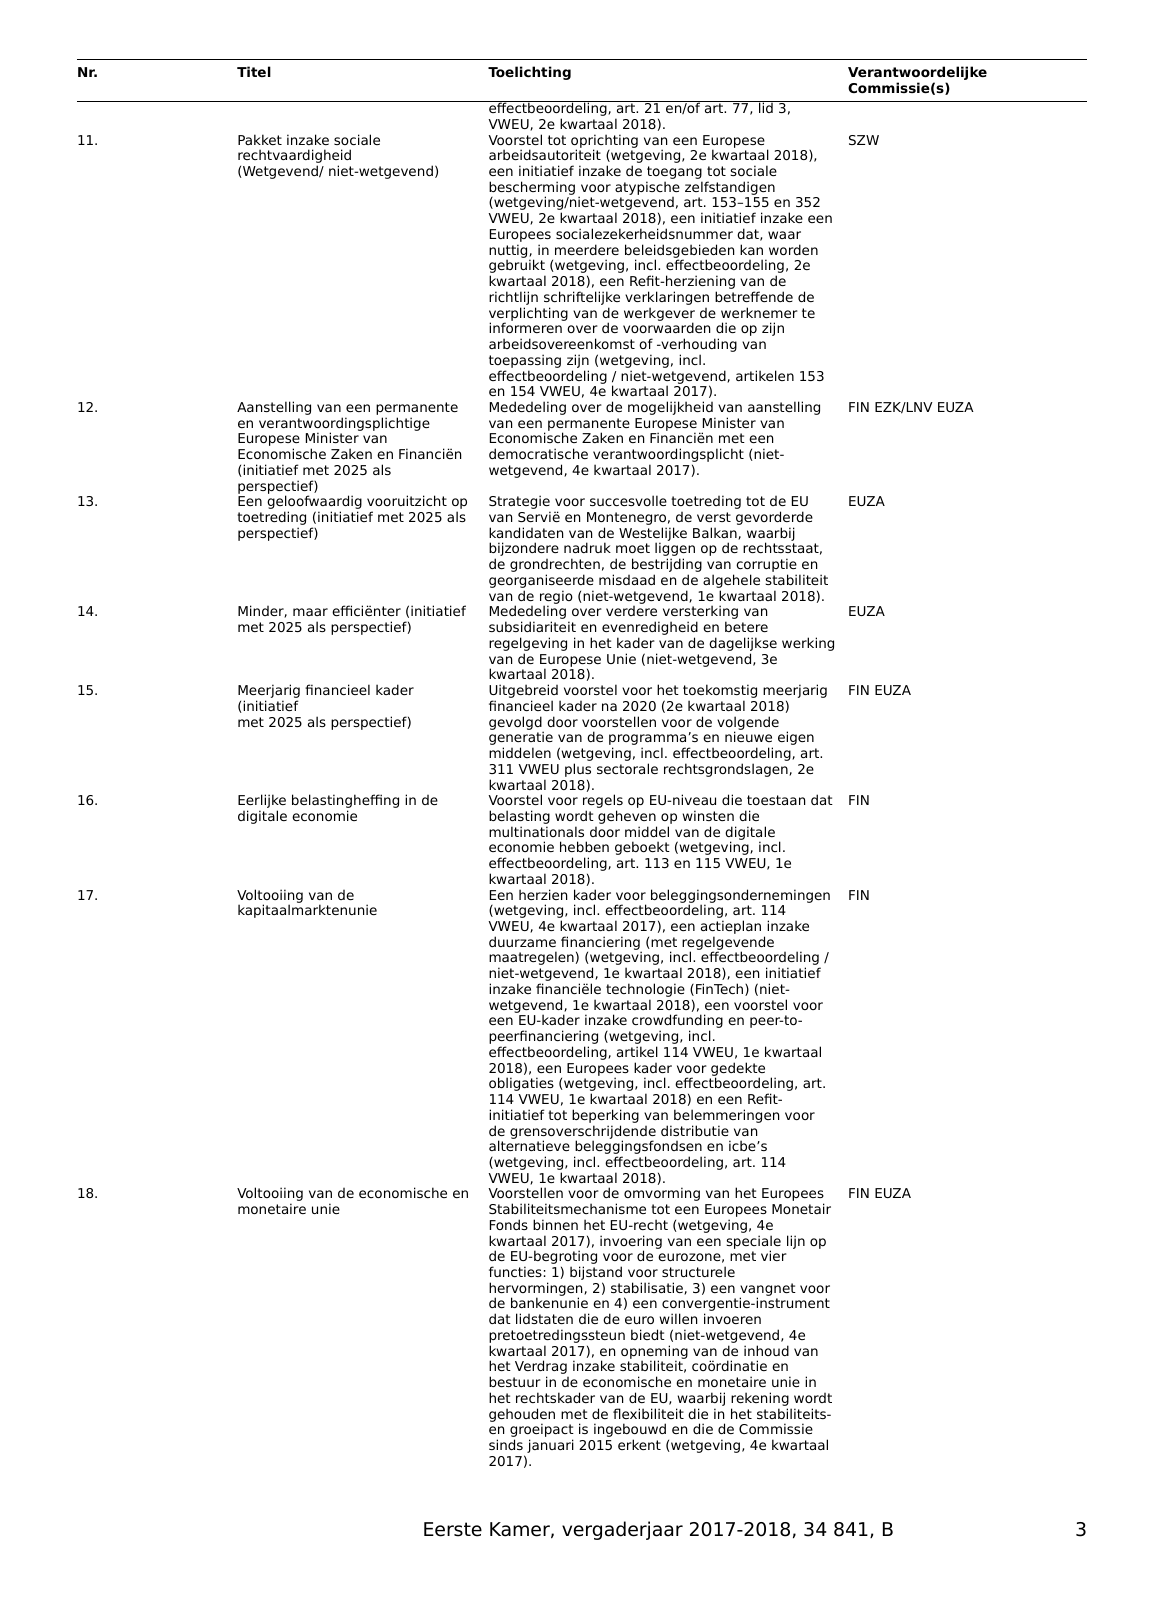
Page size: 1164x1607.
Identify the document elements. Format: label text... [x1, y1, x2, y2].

table_cell Mededeling over verdere versterking van subsidiariteit en evenredigheid en betere regelgeving in het kader van de dagelijkse werking van de Europese Unie (niet-wetgevend, 3e kwartaal 2018). [483, 604, 842, 683]
table_cell Strategie voor succesvolle toetreding tot de EU van Servië en Montenegro, de verst gevorderde kandidaten van de Westelijke Balkan, waarbij bijzondere nadruk moet liggen op de rechtsstaat, de grondrechten, de bestrijding van corruptie en georganiseerde misdaad en de algehele stabiliteit van de regio (niet-wetgevend, 1e kwartaal 2018). [483, 494, 842, 604]
table_cell 17. [77, 888, 231, 1186]
table_cell FIN EUZA [842, 1186, 1087, 1469]
table_cell [231, 102, 482, 132]
table_cell FIN [842, 888, 1087, 1186]
table_cell 13. [77, 494, 231, 604]
table_cell FIN [842, 793, 1087, 887]
table_cell Aanstelling van een permanente en verantwoordingsplichtige Europese Minister van Economische Zaken en Financiën (initiatief met 2025 als perspectief) [231, 400, 482, 494]
table_cell 15. [77, 683, 231, 793]
table_header Verantwoordelijke Commissie(s) [842, 60, 1087, 101]
table_cell Pakket inzake sociale rechtvaardigheid (Wetgevend/ niet-wetgevend) [231, 133, 482, 400]
table_cell EUZA [842, 604, 1087, 683]
table_header Titel [231, 60, 482, 101]
table_cell Voorstellen voor de omvorming van het Europees Stabiliteitsmechanisme tot een Europees Monetair Fonds binnen het EU-recht (wetgeving, 4e kwartaal 2017), invoering van een speciale lijn op de EU-begroting voor de eurozone, met vier functies: 1) bijstand voor structurele hervormingen, 2) stabilisatie, 3) een vangnet voor de bankenunie en 4) een convergentie-instrument dat lidstaten die de euro willen invoeren pretoetredingssteun biedt (niet-wetgevend, 4e kwartaal 2017), en opneming van de inhoud van het Verdrag inzake stabiliteit, coördinatie en bestuur in de economische en monetaire unie in het rechtskader van de EU, waarbij rekening wordt gehouden met de flexibiliteit die in het stabiliteits- en groeipact is ingebouwd en die de Commissie sinds januari 2015 erkent (wetgeving, 4e kwartaal 2017). [483, 1186, 842, 1469]
table_cell Meerjarig financieel kader (initiatief met 2025 als perspectief) [231, 683, 482, 793]
table_cell Een herzien kader voor beleggingsondernemingen (wetgeving, incl. effectbeoordeling, art. 114 VWEU, 4e kwartaal 2017), een actieplan inzake duurzame financiering (met regelgevende maatregelen) (wetgeving, incl. effectbeoordeling / niet-wetgevend, 1e kwartaal 2018), een initiatief inzake financiële technologie (FinTech) (niet-wetgevend, 1e kwartaal 2018), een voorstel voor een EU-kader inzake crowdfunding en peer-to-peerfinanciering (wetgeving, incl. effectbeoordeling, artikel 114 VWEU, 1e kwartaal 2018), een Europees kader voor gedekte obligaties (wetgeving, incl. effectbeoordeling, art. 114 VWEU, 1e kwartaal 2018) en een Refit-initiatief tot beperking van belemmeringen voor de grensoverschrijdende distributie van alternatieve beleggingsfondsen en icbe’s (wetgeving, incl. effectbeoordeling, art. 114 VWEU, 1e kwartaal 2018). [483, 888, 842, 1186]
table_cell 11. [77, 133, 231, 400]
table_cell Voorstel tot oprichting van een Europese arbeidsautoriteit (wetgeving, 2e kwartaal 2018), een initiatief inzake de toegang tot sociale bescherming voor atypische zelfstandigen (wetgeving/niet-wetgevend, art. 153–155 en 352 VWEU, 2e kwartaal 2018), een initiatief inzake een Europees socialezekerheidsnummer dat, waar nuttig, in meerdere beleidsgebieden kan worden gebruikt (wetgeving, incl. effectbeoordeling, 2e kwartaal 2018), een Refit-herziening van de richtlijn schriftelijke verklaringen betreffende de verplichting van de werkgever de werknemer te informeren over de voorwaarden die op zijn arbeidsovereenkomst of -verhouding van toepassing zijn (wetgeving, incl. effectbeoordeling / niet-wetgevend, artikelen 153 en 154 VWEU, 4e kwartaal 2017). [483, 133, 842, 400]
table_cell EUZA [842, 494, 1087, 604]
table_cell Eerlijke belastingheffing in de digitale economie [231, 793, 482, 887]
table_cell Uitgebreid voorstel voor het toekomstig meerjarig financieel kader na 2020 (2e kwartaal 2018) gevolgd door voorstellen voor de volgende generatie van de programma’s en nieuwe eigen middelen (wetgeving, incl. effectbeoordeling, art. 311 VWEU plus sectorale rechtsgrondslagen, 2e kwartaal 2018). [483, 683, 842, 793]
table_cell 18. [77, 1186, 231, 1469]
table_cell effectbeoordeling, art. 21 en/of art. 77, lid 3, VWEU, 2e kwartaal 2018). [483, 102, 842, 132]
table_cell FIN EUZA [842, 683, 1087, 793]
table_cell 14. [77, 604, 231, 683]
table_cell Mededeling over de mogelijkheid van aanstelling van een permanente Europese Minister van Economische Zaken en Financiën met een democratische verantwoordingsplicht (niet-wetgevend, 4e kwartaal 2017). [483, 400, 842, 494]
table_cell Een geloofwaardig vooruitzicht op toetreding (initiatief met 2025 als perspectief) [231, 494, 482, 604]
table_cell 12. [77, 400, 231, 494]
table_cell Voltooiing van de economische en monetaire unie [231, 1186, 482, 1469]
table_cell 16. [77, 793, 231, 887]
table_cell Minder, maar efficiënter (initiatief met 2025 als perspectief) [231, 604, 482, 683]
table_cell Voltooiing van de kapitaalmarktenunie [231, 888, 482, 1186]
table_cell [842, 102, 1087, 132]
table_cell FIN EZK/LNV EUZA [842, 400, 1087, 494]
table_header Toelichting [483, 60, 842, 101]
table_header Nr. [77, 60, 231, 101]
table_cell [77, 102, 231, 132]
table_cell SZW [842, 133, 1087, 400]
table_cell Voorstel voor regels op EU-niveau die toestaan dat belasting wordt geheven op winsten die multinationals door middel van de digitale economie hebben geboekt (wetgeving, incl. effectbeoordeling, art. 113 en 115 VWEU, 1e kwartaal 2018). [483, 793, 842, 887]
